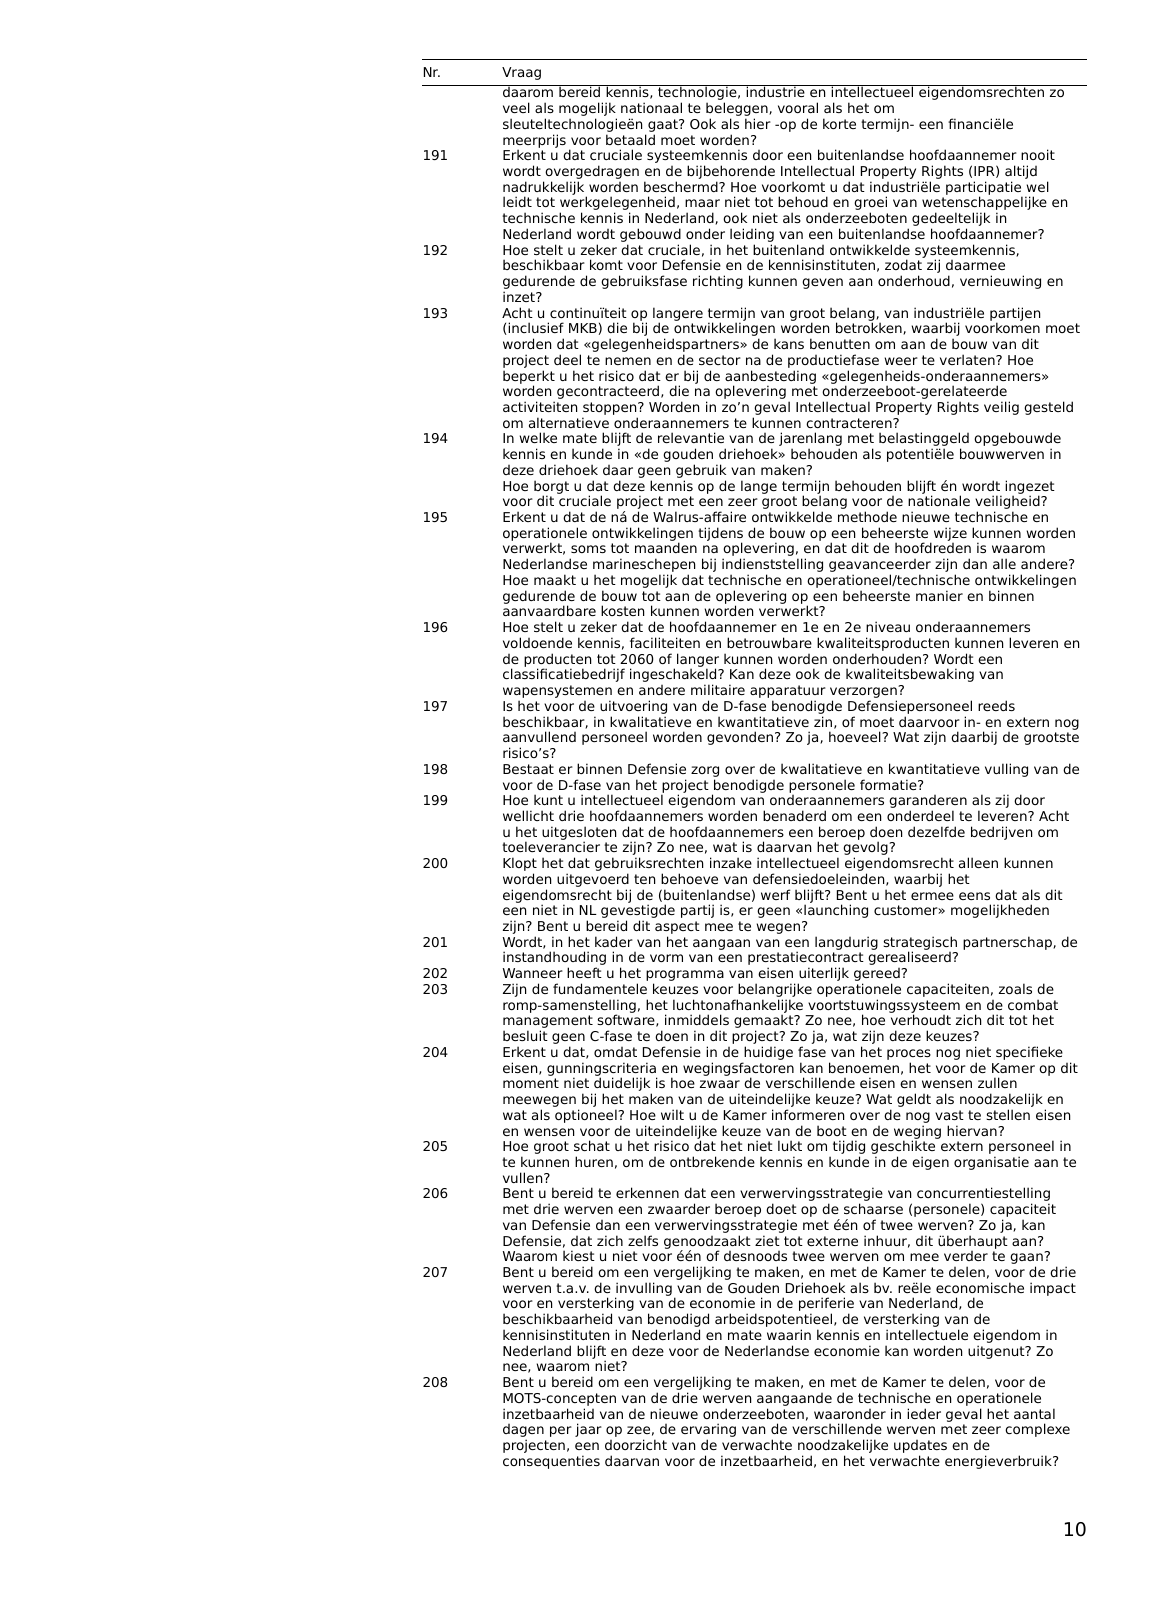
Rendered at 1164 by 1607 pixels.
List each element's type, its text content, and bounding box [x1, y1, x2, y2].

table_header Vraag [496, 60, 1087, 85]
table_cell 194 [422, 431, 496, 510]
table_cell daarom bereid kennis, technologie, industrie en intellectueel eigendomsrechten zo veel als mogelijk nationaal te beleggen, vooral als het om sleuteltechnologieën gaat? Ook als hier -op de korte termijn- een financiële meerprijs voor betaald moet worden? [496, 86, 1087, 148]
table_cell 191 [422, 148, 496, 242]
table_cell 204 [422, 1045, 496, 1139]
table_cell Bestaat er binnen Defensie zorg over de kwalitatieve en kwantitatieve vulling van de voor de D-fase van het project benodigde personele formatie? [496, 762, 1087, 793]
table_cell Erkent u dat cruciale systeemkennis door een buitenlandse hoofdaannemer nooit wordt overgedragen en de bijbehorende Intellectual Property Rights (IPR) altijd nadrukkelijk worden beschermd? Hoe voorkomt u dat industriële participatie wel leidt tot werkgelegenheid, maar niet tot behoud en groei van wetenschappelijke en technische kennis in Nederland, ook niet als onderzeeboten gedeeltelijk in Nederland wordt gebouwd onder leiding van een buitenlandse hoofdaannemer? [496, 148, 1087, 242]
table_cell 207 [422, 1265, 496, 1375]
table_cell 192 [422, 243, 496, 305]
table_cell Wanneer heeft u het programma van eisen uiterlijk gereed? [496, 966, 1087, 982]
table_cell Hoe stelt u zeker dat de hoofdaannemer en 1e en 2e niveau onderaannemers voldoende kennis, faciliteiten en betrouwbare kwaliteitsproducten kunnen leveren en de producten tot 2060 of langer kunnen worden onderhouden? Wordt een classificatiebedrijf ingeschakeld? Kan deze ook de kwaliteitsbewaking van wapensystemen en andere militaire apparatuur verzorgen? [496, 620, 1087, 699]
table_cell Is het voor de uitvoering van de D-fase benodigde Defensiepersoneel reeds beschikbaar, in kwalitatieve en kwantitatieve zin, of moet daarvoor in- en extern nog aanvullend personeel worden gevonden? Zo ja, hoeveel? Wat zijn daarbij de grootste risico’s? [496, 699, 1087, 762]
table_cell 195 [422, 510, 496, 620]
table_cell 201 [422, 935, 496, 966]
table_cell 200 [422, 856, 496, 934]
table_cell Erkent u dat de ná de Walrus-affaire ontwikkelde methode nieuwe technische en operationele ontwikkelingen tijdens de bouw op een beheerste wijze kunnen worden verwerkt, soms tot maanden na oplevering, en dat dit de hoofdreden is waarom Nederlandse marineschepen bij indienststelling geavanceerder zijn dan alle andere? Hoe maakt u het mogelijk dat technische en operationeel/technische ontwikkelingen gedurende de bouw tot aan de oplevering op een beheerste manier en binnen aanvaardbare kosten kunnen worden verwerkt? [496, 510, 1087, 620]
table_cell Klopt het dat gebruiksrechten inzake intellectueel eigendomsrecht alleen kunnen worden uitgevoerd ten behoeve van defensiedoeleinden, waarbij het eigendomsrecht bij de (buitenlandse) werf blijft? Bent u het ermee eens dat als dit een niet in NL gevestigde partij is, er geen «launching customer» mogelijkheden zijn? Bent u bereid dit aspect mee te wegen? [496, 856, 1087, 934]
table_cell 206 [422, 1186, 496, 1265]
table_cell Acht u continuïteit op langere termijn van groot belang, van industriële partijen (inclusief MKB) die bij de ontwikkelingen worden betrokken, waarbij voorkomen moet worden dat «gelegenheidspartners» de kans benutten om aan de bouw van dit project deel te nemen en de sector na de productiefase weer te verlaten? Hoe beperkt u het risico dat er bij de aanbesteding «gelegenheids-onderaannemers» worden gecontracteerd, die na oplevering met onderzeeboot-gerelateerde activiteiten stoppen? Worden in zo’n geval Intellectual Property Rights veilig gesteld om alternatieve onderaannemers te kunnen contracteren? [496, 305, 1087, 431]
table_cell 205 [422, 1139, 496, 1186]
table_cell In welke mate blijft de relevantie van de jarenlang met belastinggeld opgebouwde kennis en kunde in «de gouden driehoek» behouden als potentiële bouwwerven in deze driehoek daar geen gebruik van maken? Hoe borgt u dat deze kennis op de lange termijn behouden blijft én wordt ingezet voor dit cruciale project met een zeer groot belang voor de nationale veiligheid? [496, 431, 1087, 510]
table_cell 196 [422, 620, 496, 699]
table_cell 198 [422, 762, 496, 793]
table_cell 199 [422, 793, 496, 856]
table_cell Bent u bereid te erkennen dat een verwervingsstrategie van concurrentiestelling met drie werven een zwaarder beroep doet op de schaarse (personele) capaciteit van Defensie dan een verwervingsstrategie met één of twee werven? Zo ja, kan Defensie, dat zich zelfs genoodzaakt ziet tot externe inhuur, dit überhaupt aan? Waarom kiest u niet voor één of desnoods twee werven om mee verder te gaan? [496, 1186, 1087, 1265]
table_cell 193 [422, 305, 496, 431]
table_cell Bent u bereid om een vergelijking te maken, en met de Kamer te delen, voor de MOTS-concepten van de drie werven aangaande de technische en operationele inzetbaarheid van de nieuwe onderzeeboten, waaronder in ieder geval het aantal dagen per jaar op zee, de ervaring van de verschillende werven met zeer complexe projecten, een doorzicht van de verwachte noodzakelijke updates en de consequenties daarvan voor de inzetbaarheid, en het verwachte energieverbruik? [496, 1375, 1087, 1469]
table_cell Zijn de fundamentele keuzes voor belangrijke operationele capaciteiten, zoals de romp-samenstelling, het luchtonafhankelijke voortstuwingssysteem en de combat management software, inmiddels gemaakt? Zo nee, hoe verhoudt zich dit tot het besluit geen C-fase te doen in dit project? Zo ja, wat zijn deze keuzes? [496, 982, 1087, 1045]
table_cell Hoe stelt u zeker dat cruciale, in het buitenland ontwikkelde systeemkennis, beschikbaar komt voor Defensie en de kennisinstituten, zodat zij daarmee gedurende de gebruiksfase richting kunnen geven aan onderhoud, vernieuwing en inzet? [496, 243, 1087, 305]
table_cell 197 [422, 699, 496, 762]
table_cell [422, 86, 496, 148]
table_header Nr. [422, 60, 496, 85]
table_cell 208 [422, 1375, 496, 1469]
table_cell Erkent u dat, omdat Defensie in de huidige fase van het proces nog niet specifieke eisen, gunningscriteria en wegingsfactoren kan benoemen, het voor de Kamer op dit moment niet duidelijk is hoe zwaar de verschillende eisen en wensen zullen meewegen bij het maken van de uiteindelijke keuze? Wat geldt als noodzakelijk en wat als optioneel? Hoe wilt u de Kamer informeren over de nog vast te stellen eisen en wensen voor de uiteindelijke keuze van de boot en de weging hiervan? [496, 1045, 1087, 1139]
table_cell 202 [422, 966, 496, 982]
table_cell Hoe groot schat u het risico dat het niet lukt om tijdig geschikte extern personeel in te kunnen huren, om de ontbrekende kennis en kunde in de eigen organisatie aan te vullen? [496, 1139, 1087, 1186]
table_cell Wordt, in het kader van het aangaan van een langdurig strategisch partnerschap, de instandhouding in de vorm van een prestatiecontract gerealiseerd? [496, 935, 1087, 966]
table_cell Bent u bereid om een vergelijking te maken, en met de Kamer te delen, voor de drie werven t.a.v. de invulling van de Gouden Driehoek als bv. reële economische impact voor en versterking van de economie in de periferie van Nederland, de beschikbaarheid van benodigd arbeidspotentieel, de versterking van de kennisinstituten in Nederland en mate waarin kennis en intellectuele eigendom in Nederland blijft en deze voor de Nederlandse economie kan worden uitgenut? Zo nee, waarom niet? [496, 1265, 1087, 1375]
table_cell 203 [422, 982, 496, 1045]
table_cell Hoe kunt u intellectueel eigendom van onderaannemers garanderen als zij door wellicht drie hoofdaannemers worden benaderd om een onderdeel te leveren? Acht u het uitgesloten dat de hoofdaannemers een beroep doen dezelfde bedrijven om toeleverancier te zijn? Zo nee, wat is daarvan het gevolg? [496, 793, 1087, 856]
